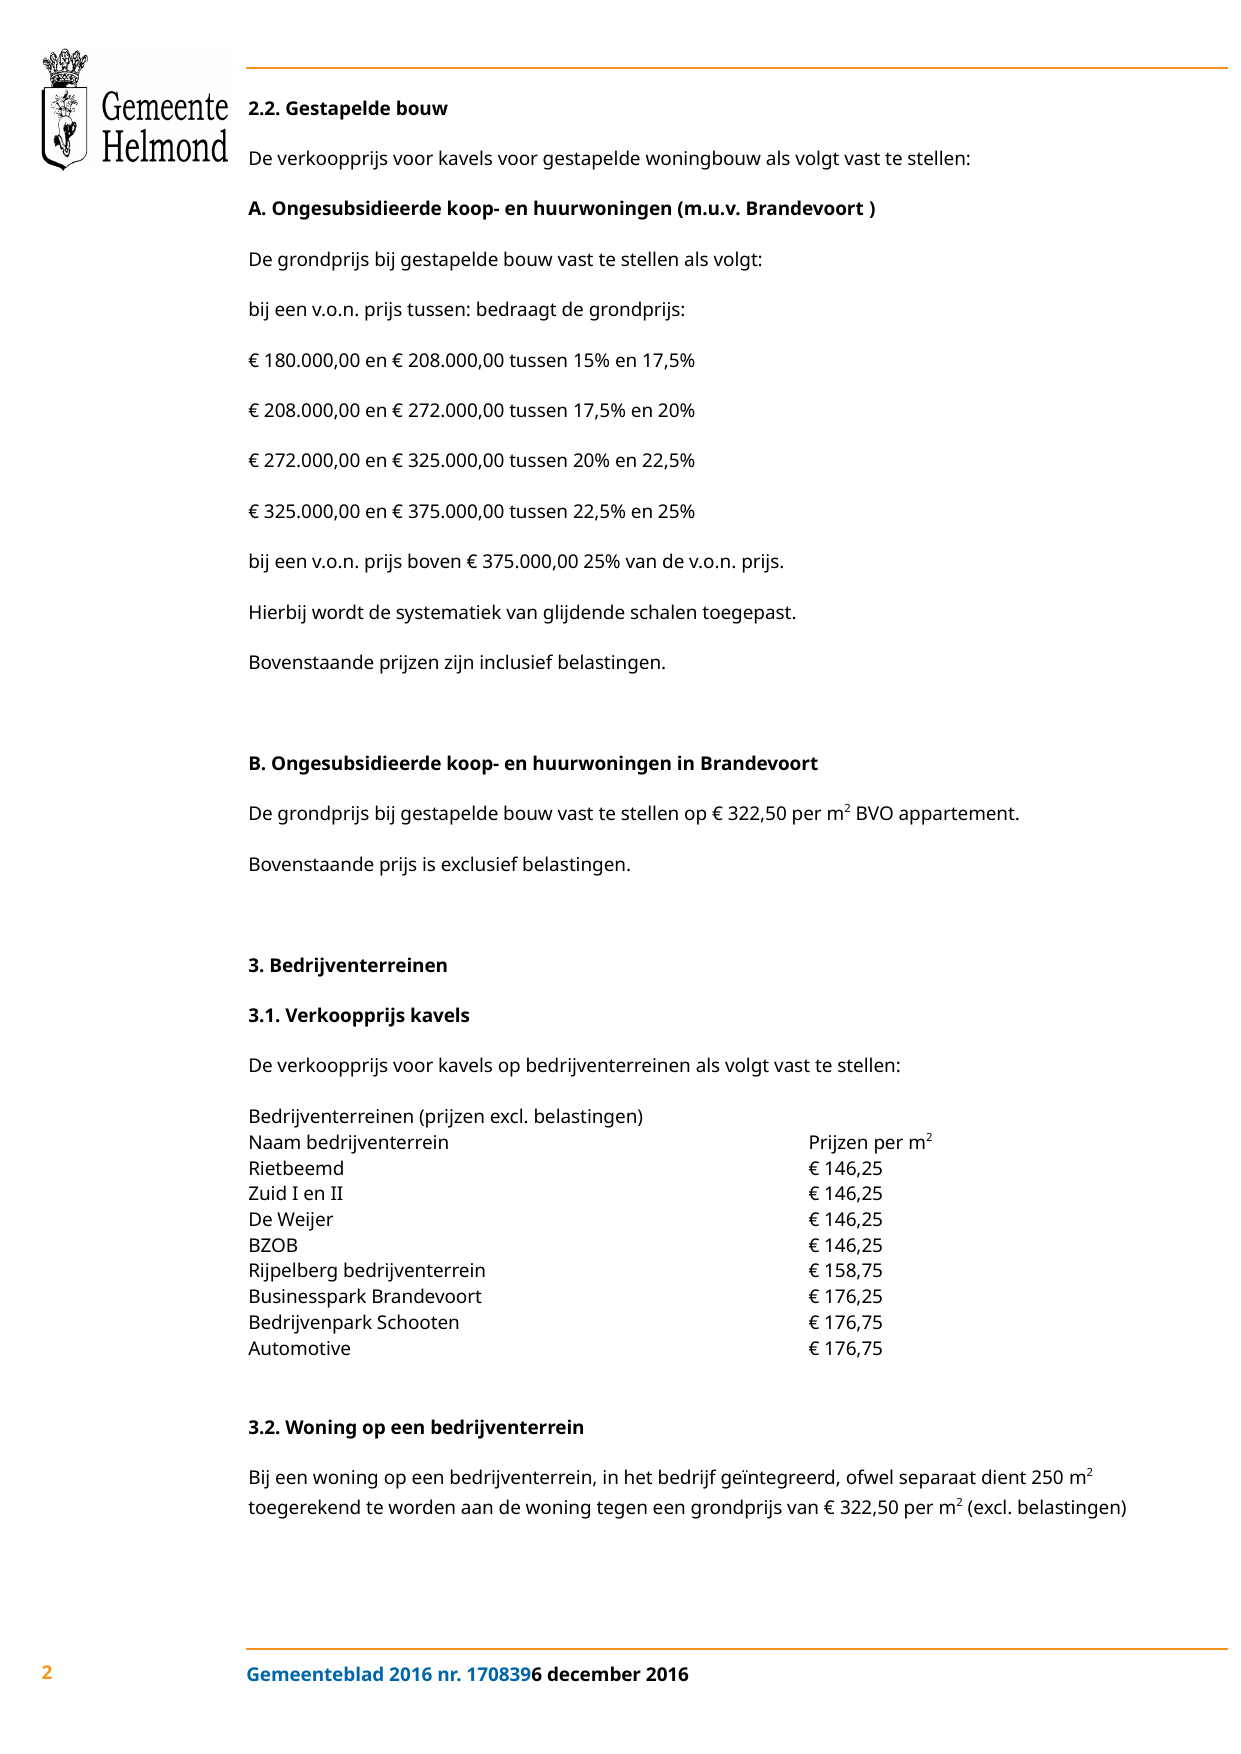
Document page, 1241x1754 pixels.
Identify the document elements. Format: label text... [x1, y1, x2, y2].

table_cell Automotive [248, 1335, 808, 1361]
table_cell € 146,25 [808, 1232, 1152, 1258]
text € 208.000,00 en € 272.000,00 tussen 17,5% en 20% [248, 397, 1152, 423]
table_cell Zuid I en II [248, 1180, 808, 1206]
text Hierbij wordt de systematiek van glijdende schalen toegepast. [248, 599, 1152, 625]
table_cell € 146,25 [808, 1155, 1152, 1180]
table_cell € 158,75 [808, 1258, 1152, 1283]
text bij een v.o.n. prijs tussen: bedraagt de grondprijs: [248, 296, 1152, 322]
text A. Ongesubsidieerde koop- en huurwoningen (m.u.v. Brandevoort ) [248, 196, 1152, 221]
text € 180.000,00 en € 208.000,00 tussen 15% en 17,5% [248, 347, 1152, 373]
text bij een v.o.n. prijs boven € 375.000,00 25% van de v.o.n. prijs. [248, 548, 1152, 574]
text 3.2. Woning op een bedrijventerrein [248, 1414, 1152, 1440]
table_cell BZOB [248, 1232, 808, 1258]
text De verkoopprijs voor kavels voor gestapelde woningbouw als volgt vast te stellen: [248, 145, 1152, 171]
table_cell Bedrijvenpark Schooten [248, 1309, 808, 1335]
text Bij een woning op een bedrijventerrein, in het bedrijf geïntegreerd, ofwel separaat dient 250 m2 toegerekend te worden aan de woning tegen een grondprijs van € 322,50 per m2 (excl. belastingen) [248, 1464, 1152, 1520]
text 3. Bedrijventerreinen [248, 952, 1152, 978]
text De verkoopprijs voor kavels op bedrijventerreinen als volgt vast te stellen: [248, 1053, 1152, 1078]
text Bovenstaande prijs is exclusief belastingen. [248, 851, 1152, 877]
text 3.1. Verkoopprijs kavels [248, 1002, 1152, 1028]
picture [41, 47, 231, 172]
text B. Ongesubsidieerde koop- en huurwoningen in Brandevoort [248, 750, 1152, 776]
table_cell Rijpelberg bedrijventerrein [248, 1258, 808, 1283]
table_cell € 176,75 [808, 1309, 1152, 1335]
text 2.2. Gestapelde bouw [248, 95, 1152, 121]
table_cell € 176,25 [808, 1283, 1152, 1309]
table_cell Naam bedrijventerrein [248, 1129, 808, 1155]
text € 325.000,00 en € 375.000,00 tussen 22,5% en 25% [248, 498, 1152, 524]
text Bovenstaande prijzen zijn inclusief belastingen. [248, 649, 1152, 675]
table_header Bedrijventerreinen (prijzen excl. belastingen) [248, 1103, 1152, 1129]
table_cell € 146,25 [808, 1206, 1152, 1232]
table_cell De Weijer [248, 1206, 808, 1232]
table_cell € 146,25 [808, 1180, 1152, 1206]
text De grondprijs bij gestapelde bouw vast te stellen op € 322,50 per m2 BVO appartement. [248, 801, 1152, 826]
table_cell Businesspark Brandevoort [248, 1283, 808, 1309]
table_cell € 176,75 [808, 1335, 1152, 1361]
table_cell Prijzen per m2 [808, 1129, 1152, 1155]
text € 272.000,00 en € 325.000,00 tussen 20% en 22,5% [248, 448, 1152, 473]
text De grondprijs bij gestapelde bouw vast te stellen als volgt: [248, 246, 1152, 272]
table_cell Rietbeemd [248, 1155, 808, 1180]
